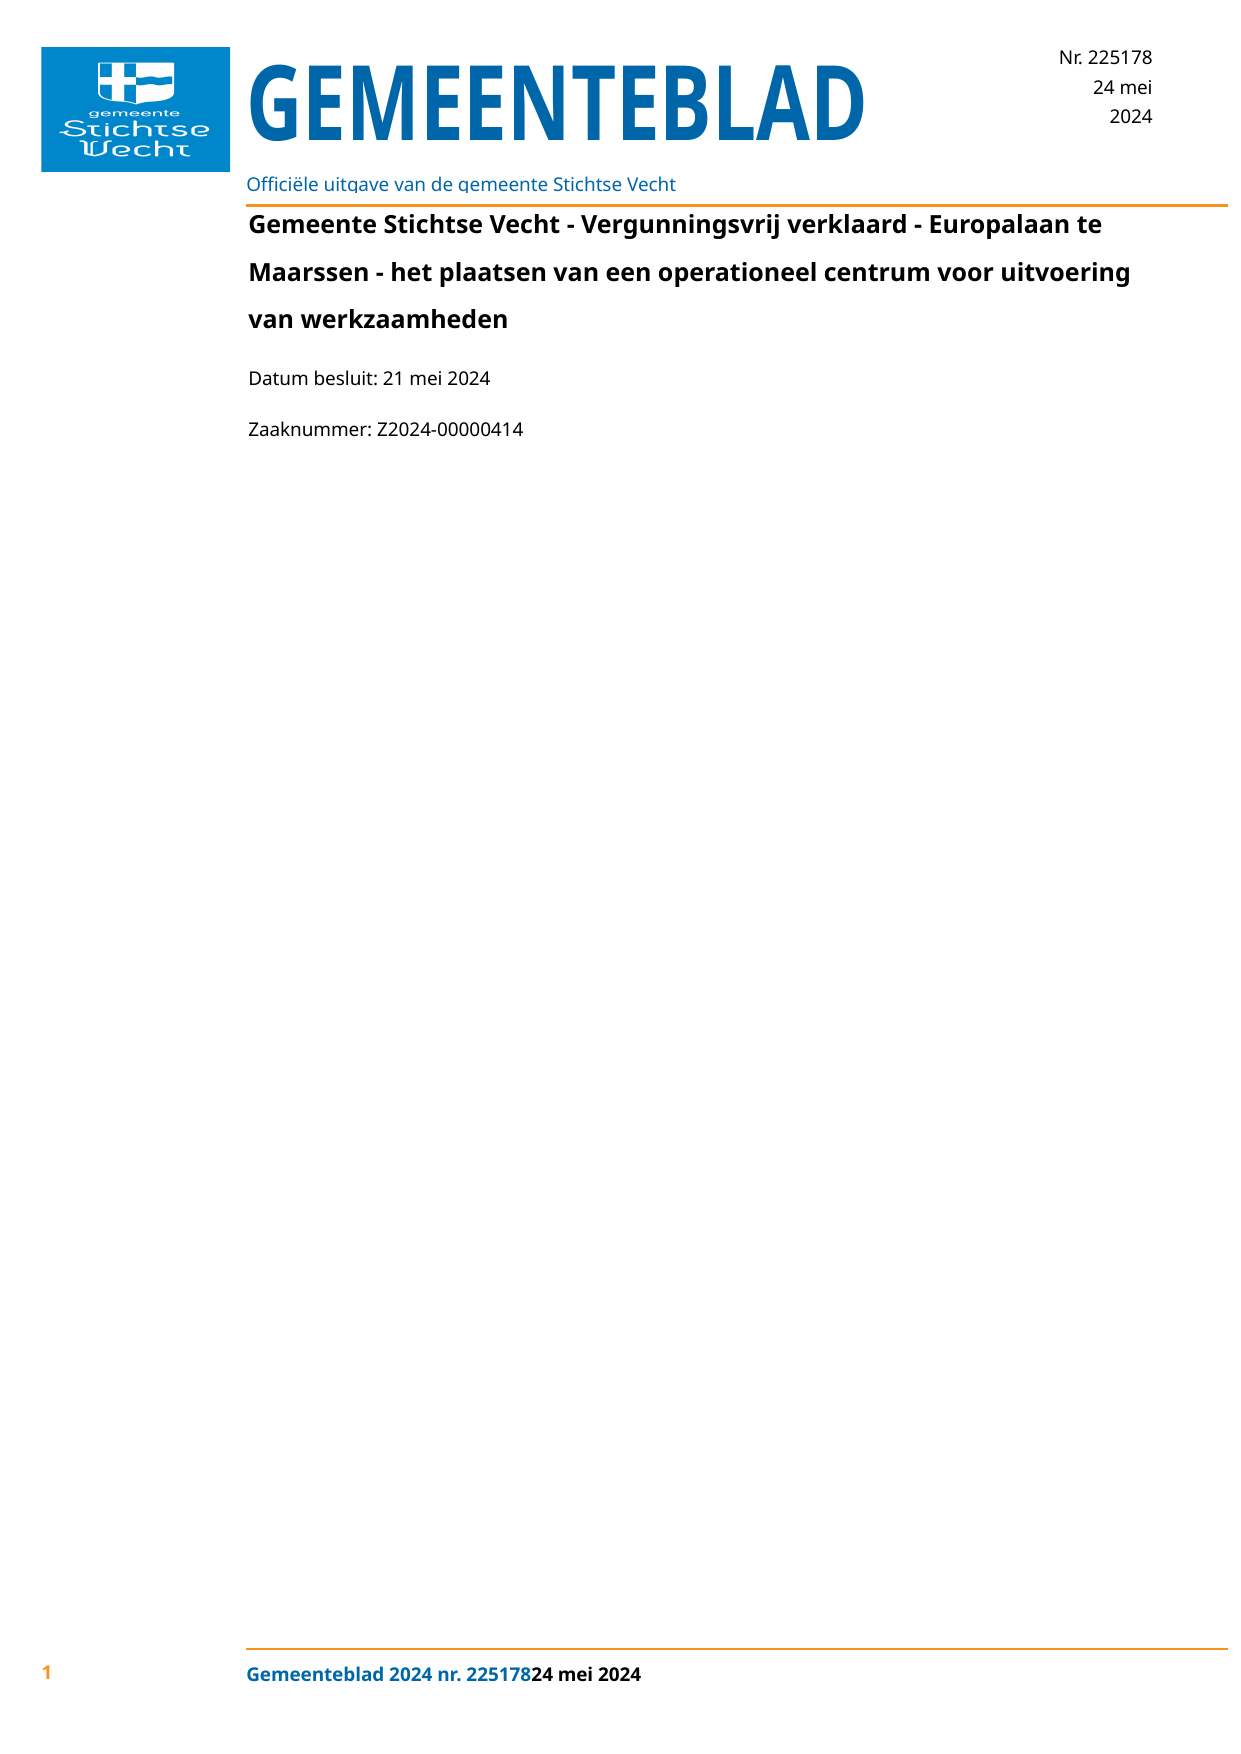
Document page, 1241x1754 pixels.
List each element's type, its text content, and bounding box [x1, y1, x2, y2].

text Datum besluit: 21 mei 2024 [248, 366, 1152, 391]
text Gemeente Stichtse Vecht - Vergunningsvrij verklaard - Europalaan te Maarssen - het plaatsen van een operationeel centrum voor uitvoering van werkzaamheden [248, 207, 1152, 336]
text Zaaknummer: Z2024-00000414 [248, 416, 1152, 442]
picture [99, 63, 135, 101]
picture [137, 63, 174, 103]
